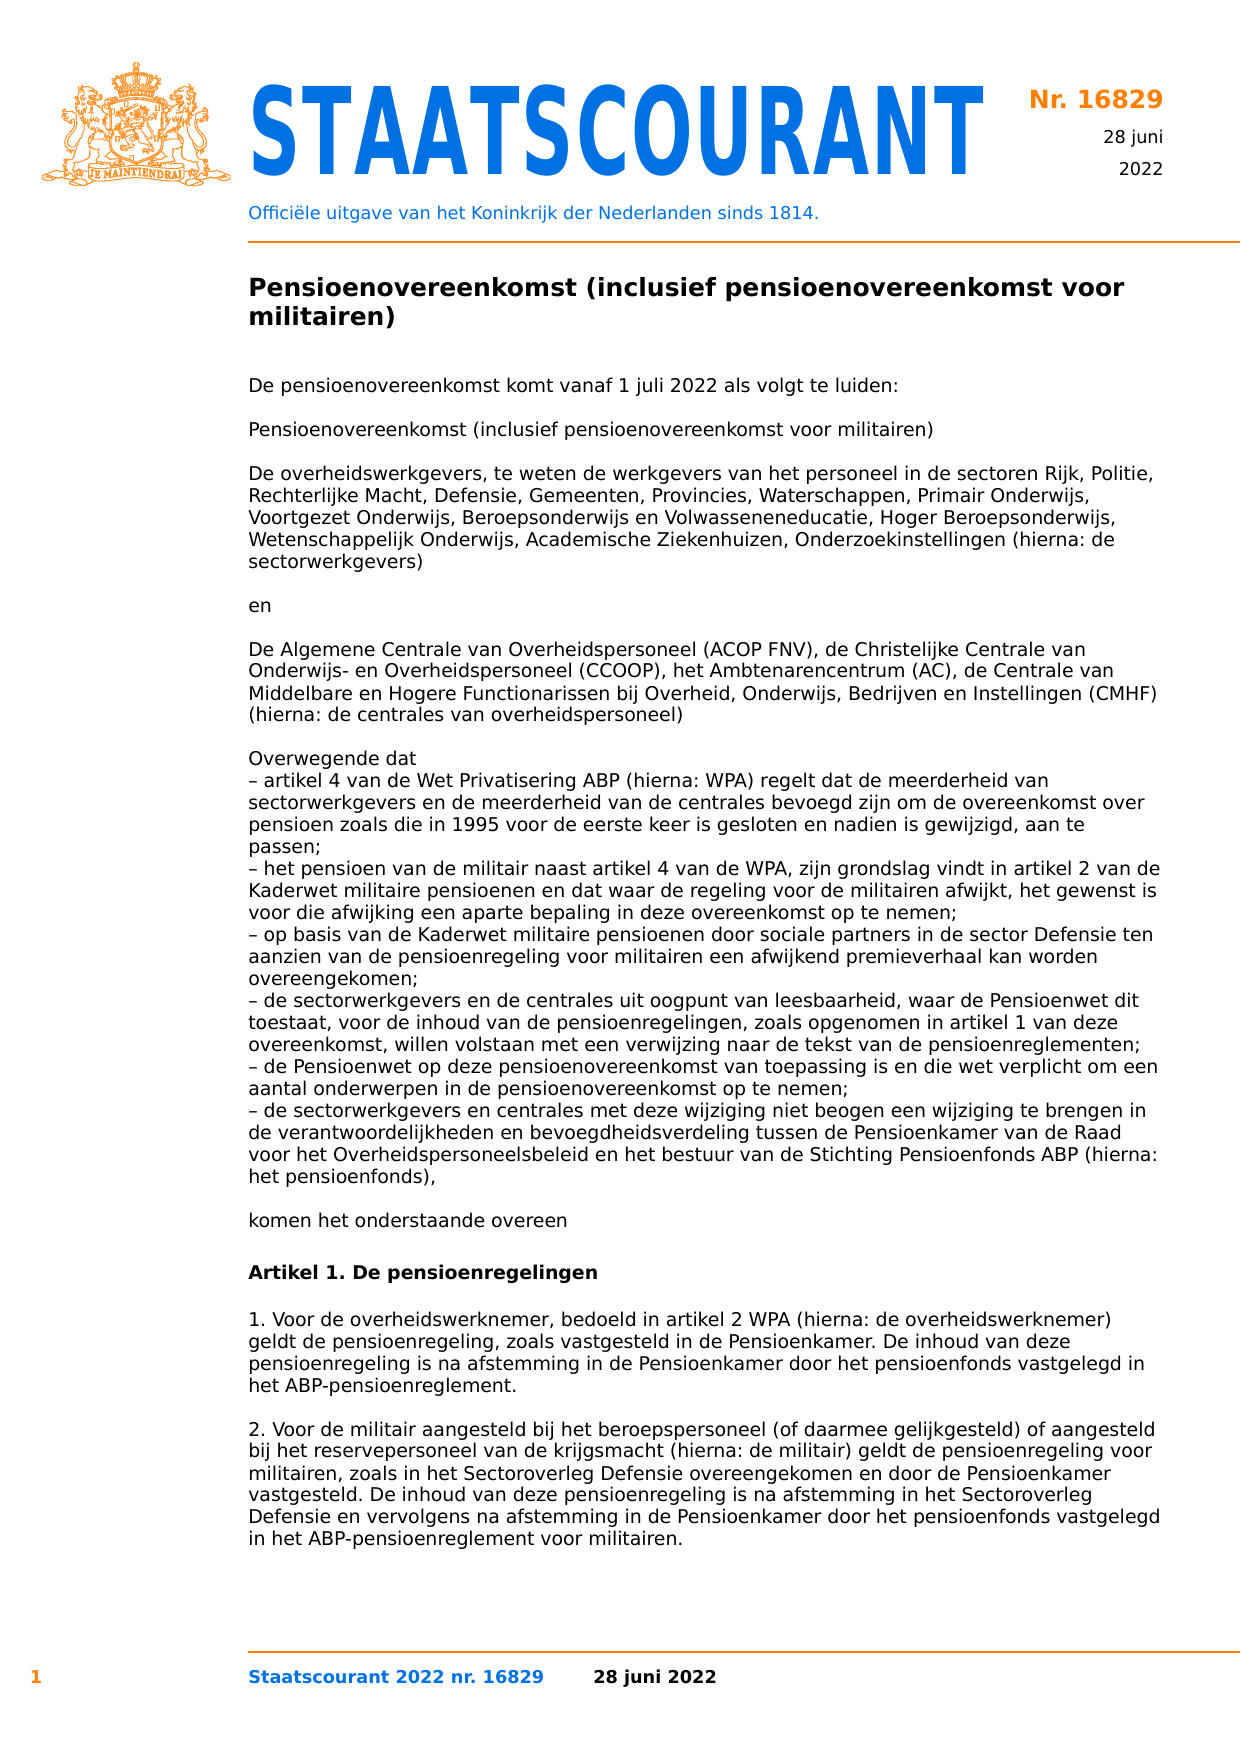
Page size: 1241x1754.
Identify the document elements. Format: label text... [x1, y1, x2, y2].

text – de sectorwerkgevers en de centrales uit oogpunt van leesbaarheid, waar de Pensioenwet dit toestaat, voor de inhoud van de pensioenregelingen, zoals opgenomen in artikel 1 van deze overeenkomst, willen volstaan met een verwijzing naar de tekst van de pensioenreglementen; [248, 990, 1163, 1056]
text – het pensioen van de militair naast artikel 4 van de WPA, zijn grondslag vindt in artikel 2 van de Kaderwet militaire pensioenen en dat waar de regeling voor de militairen afwijkt, het gewenst is voor die afwijking een aparte bepaling in deze overeenkomst op te nemen; [248, 858, 1163, 924]
text 2. Voor de militair aangesteld bij het beroepspersoneel (of daarmee gelijkgesteld) of aangesteld bij het reservepersoneel van de krijgsmacht (hierna: de militair) geldt de pensioenregeling voor militairen, zoals in het Sectoroverleg Defensie overeengekomen en door de Pensioenkamer vastgesteld. De inhoud van deze pensioenregeling is na afstemming in het Sectoroverleg Defensie en vervolgens na afstemming in de Pensioenkamer door het pensioenfonds vastgelegd in het ABP-pensioenreglement voor militairen. [248, 1418, 1163, 1550]
table_cell 28 juni [998, 121, 1240, 153]
text – de Pensioenwet op deze pensioenovereenkomst van toepassing is en die wet verplicht om een aantal onderwerpen in de pensioenovereenkomst op te nemen; [248, 1056, 1163, 1100]
text De Algemene Centrale van Overheidspersoneel (ACOP FNV), de Christelijke Centrale van Onderwijs- en Overheidspersoneel (CCOOP), het Ambtenarencentrum (AC), de Centrale van Middelbare en Hogere Functionarissen bij Overheid, Onderwijs, Bedrijven en Instellingen (CMHF) (hierna: de centrales van overheidspersoneel) [248, 638, 1163, 726]
text en [248, 594, 1163, 617]
text Overwegende dat [248, 748, 1163, 770]
text De overheidswerkgevers, te weten de werkgevers van het personeel in de sectoren Rijk, Politie, Rechterlijke Macht, Defensie, Gemeenten, Provincies, Waterschappen, Primair Onderwijs, Voortgezet Onderwijs, Beroepsonderwijs en Volwasseneneducatie, Hoger Beroepsonderwijs, Wetenschappelijk Onderwijs, Academische Ziekenhuizen, Onderzoekinstellingen (hierna: de sectorwerkgevers) [248, 463, 1163, 573]
table_cell 2022 [998, 153, 1240, 203]
subtitle Artikel 1. De pensioenregelingen [248, 1262, 1163, 1284]
text Pensioenovereenkomst (inclusief pensioenovereenkomst voor militairen) [248, 419, 1163, 441]
text – op basis van de Kaderwet militaire pensioenen door sociale partners in de sector Defensie ten aanzien van de pensioenregeling voor militairen een afwijkend premieverhaal kan worden overeengekomen; [248, 924, 1163, 990]
table_header STAATSCOURANT [248, 62, 998, 203]
text komen het onderstaande overeen [248, 1210, 1163, 1232]
text – de sectorwerkgevers en centrales met deze wijziging niet beogen een wijziging te brengen in de verantwoordelijkheden en bevoegdheidsverdeling tussen de Pensioenkamer van de Raad voor het Overheidspersoneelsbeleid en het bestuur van de Stichting Pensioenfonds ABP (hierna: het pensioenfonds), [248, 1100, 1163, 1188]
picture [41, 62, 231, 186]
subtitle Pensioenovereenkomst (inclusief pensioenovereenkomst voor militairen) [248, 273, 1163, 331]
text 1. Voor de overheidswerknemer, bedoeld in artikel 2 WPA (hierna: de overheidswerknemer) geldt de pensioenregeling, zoals vastgesteld in de Pensioenkamer. De inhoud van deze pensioenregeling is na afstemming in de Pensioenkamer door het pensioenfonds vastgelegd in het ABP-pensioenreglement. [248, 1309, 1163, 1397]
table_header Nr. 16829 [998, 62, 1240, 121]
table_header [25, 62, 248, 241]
table_cell Officiële uitgave van het Koninkrijk der Nederlanden sinds 1814. [248, 203, 1240, 241]
text – artikel 4 van de Wet Privatisering ABP (hierna: WPA) regelt dat de meerderheid van sectorwerkgevers en de meerderheid van de centrales bevoegd zijn om de overeenkomst over pensioen zoals die in 1995 voor de eerste keer is gesloten en nadien is gewijzigd, aan te passen; [248, 770, 1163, 858]
text De pensioenovereenkomst komt vanaf 1 juli 2022 als volgt te luiden: [248, 375, 1163, 397]
